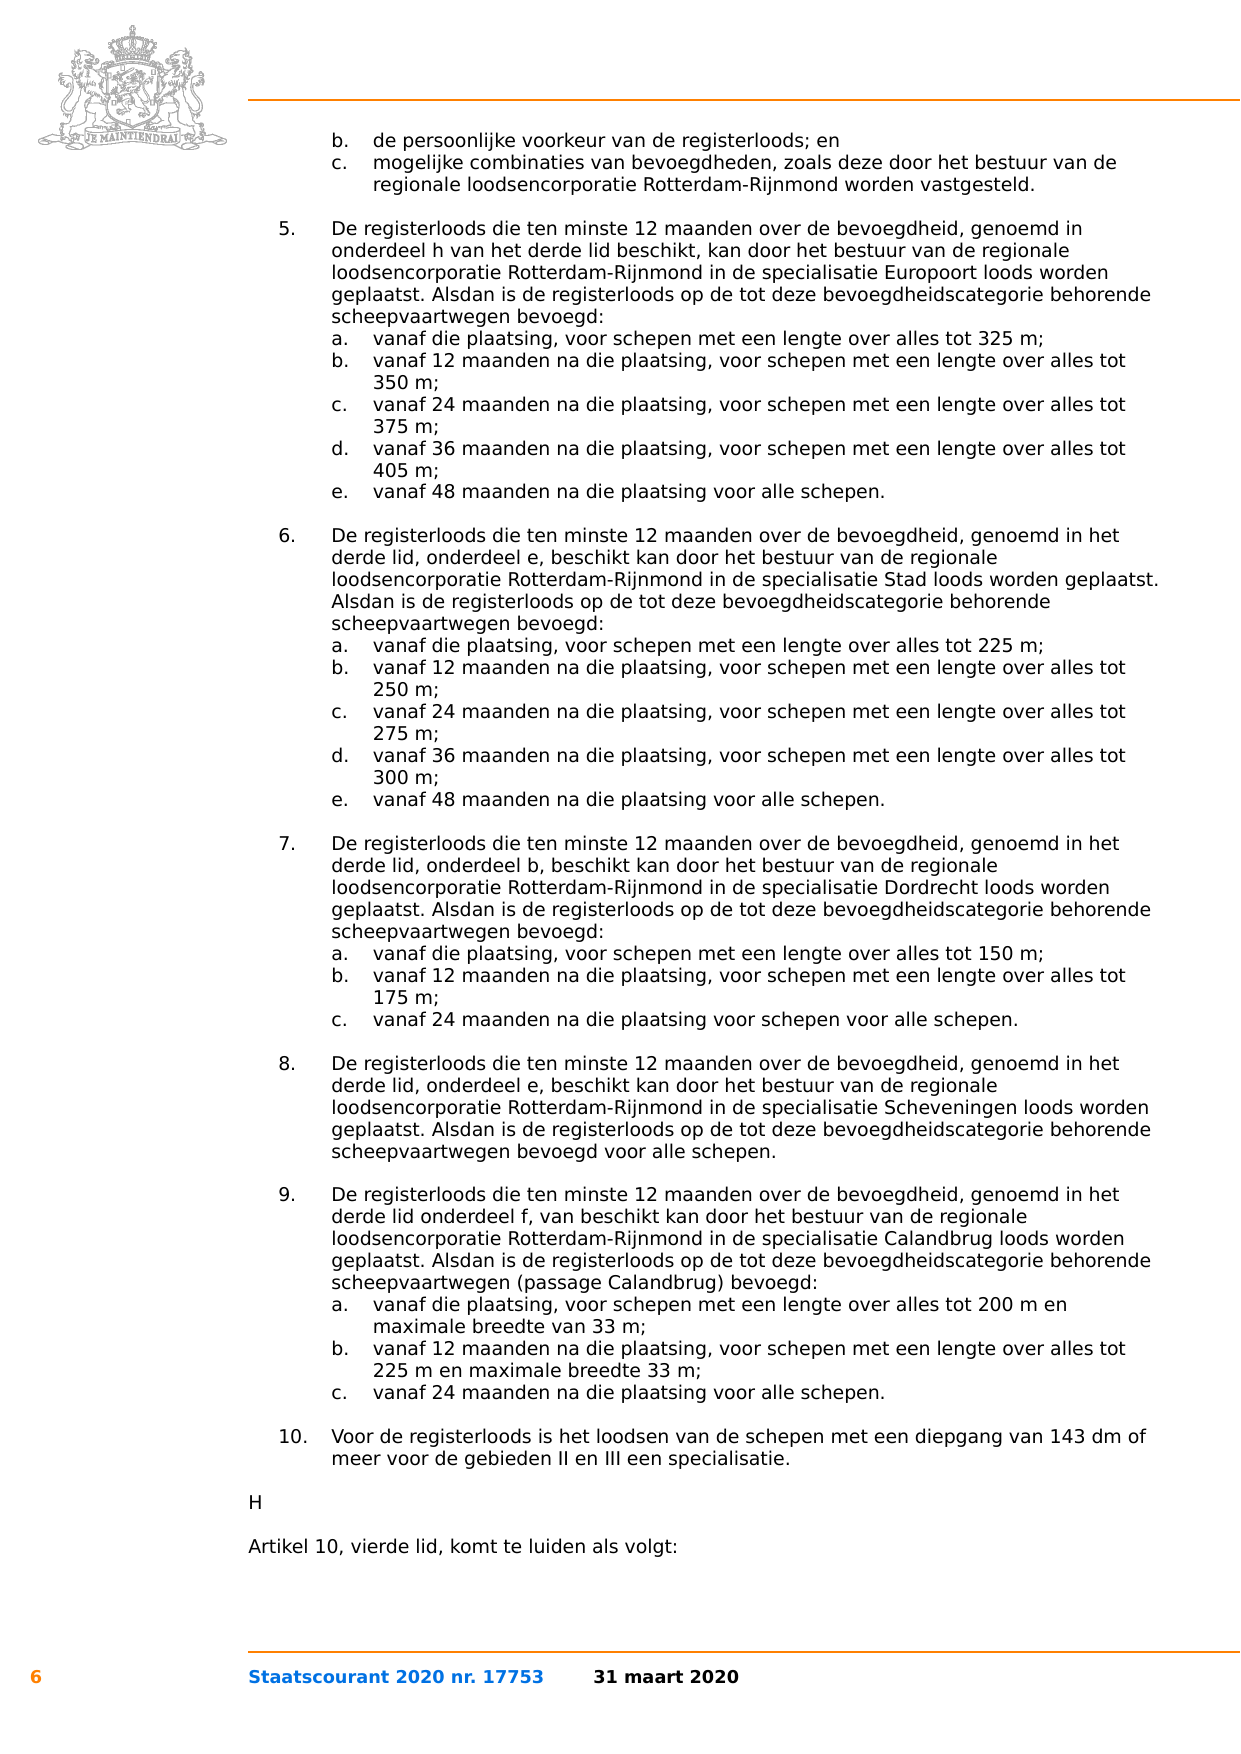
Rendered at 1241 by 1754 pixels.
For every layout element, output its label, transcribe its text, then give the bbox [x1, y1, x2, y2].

text d. vanaf 36 maanden na die plaatsing, voor schepen met een lengte over alles tot 300 m; [331, 745, 1163, 789]
text e. vanaf 48 maanden na die plaatsing voor alle schepen. [331, 789, 1163, 811]
text e. vanaf 48 maanden na die plaatsing voor alle schepen. [331, 481, 1163, 503]
text 9. De registerloods die ten minste 12 maanden over de bevoegdheid, genoemd in het derde lid onderdeel f, van beschikt kan door het bestuur van de regionale loodsencorporatie Rotterdam-Rijnmond in de specialisatie Calandbrug loods worden geplaatst. Alsdan is de registerloods op de tot deze bevoegdheidscategorie behorende scheepvaartwegen (passage Calandbrug) bevoegd: [278, 1184, 1163, 1294]
text b. vanaf 12 maanden na die plaatsing, voor schepen met een lengte over alles tot 175 m; [331, 965, 1163, 1009]
picture [38, 25, 227, 150]
text 8. De registerloods die ten minste 12 maanden over de bevoegdheid, genoemd in het derde lid, onderdeel e, beschikt kan door het bestuur van de regionale loodsencorporatie Rotterdam-Rijnmond in de specialisatie Scheveningen loods worden geplaatst. Alsdan is de registerloods op de tot deze bevoegdheidscategorie behorende scheepvaartwegen bevoegd voor alle schepen. [278, 1053, 1163, 1162]
text c. vanaf 24 maanden na die plaatsing voor schepen voor alle schepen. [331, 1009, 1163, 1031]
text c. vanaf 24 maanden na die plaatsing, voor schepen met een lengte over alles tot 275 m; [331, 701, 1163, 745]
text d. vanaf 36 maanden na die plaatsing, voor schepen met een lengte over alles tot 405 m; [331, 437, 1163, 481]
text c. vanaf 24 maanden na die plaatsing voor alle schepen. [331, 1382, 1163, 1404]
text H [248, 1492, 1163, 1514]
text c. mogelijke combinaties van bevoegdheden, zoals deze door het bestuur van de regionale loodsencorporatie Rotterdam-Rijnmond worden vastgesteld. [331, 152, 1163, 196]
text a. vanaf die plaatsing, voor schepen met een lengte over alles tot 325 m; [331, 328, 1163, 349]
text 7. De registerloods die ten minste 12 maanden over de bevoegdheid, genoemd in het derde lid, onderdeel b, beschikt kan door het bestuur van de regionale loodsencorporatie Rotterdam-Rijnmond in de specialisatie Dordrecht loods worden geplaatst. Alsdan is de registerloods op de tot deze bevoegdheidscategorie behorende scheepvaartwegen bevoegd: [278, 833, 1163, 943]
text a. vanaf die plaatsing, voor schepen met een lengte over alles tot 150 m; [331, 943, 1163, 965]
text b. vanaf 12 maanden na die plaatsing, voor schepen met een lengte over alles tot 250 m; [331, 657, 1163, 701]
text 10. Voor de registerloods is het loodsen van de schepen met een diepgang van 143 dm of meer voor de gebieden II en III een specialisatie. [278, 1426, 1163, 1470]
text Artikel 10, vierde lid, komt te luiden als volgt: [248, 1536, 1163, 1558]
text b. de persoonlijke voorkeur van de registerloods; en [331, 130, 1163, 152]
text b. vanaf 12 maanden na die plaatsing, voor schepen met een lengte over alles tot 350 m; [331, 349, 1163, 393]
text 6. De registerloods die ten minste 12 maanden over de bevoegdheid, genoemd in het derde lid, onderdeel e, beschikt kan door het bestuur van de regionale loodsencorporatie Rotterdam-Rijnmond in de specialisatie Stad loods worden geplaatst. Alsdan is de registerloods op de tot deze bevoegdheidscategorie behorende scheepvaartwegen bevoegd: [278, 525, 1163, 635]
text a. vanaf die plaatsing, voor schepen met een lengte over alles tot 200 m en maximale breedte van 33 m; [331, 1294, 1163, 1338]
text a. vanaf die plaatsing, voor schepen met een lengte over alles tot 225 m; [331, 635, 1163, 657]
text 5. De registerloods die ten minste 12 maanden over de bevoegdheid, genoemd in onderdeel h van het derde lid beschikt, kan door het bestuur van de regionale loodsencorporatie Rotterdam-Rijnmond in de specialisatie Europoort loods worden geplaatst. Alsdan is de registerloods op de tot deze bevoegdheidscategorie behorende scheepvaartwegen bevoegd: [278, 218, 1163, 328]
text c. vanaf 24 maanden na die plaatsing, voor schepen met een lengte over alles tot 375 m; [331, 393, 1163, 437]
text b. vanaf 12 maanden na die plaatsing, voor schepen met een lengte over alles tot 225 m en maximale breedte 33 m; [331, 1338, 1163, 1382]
